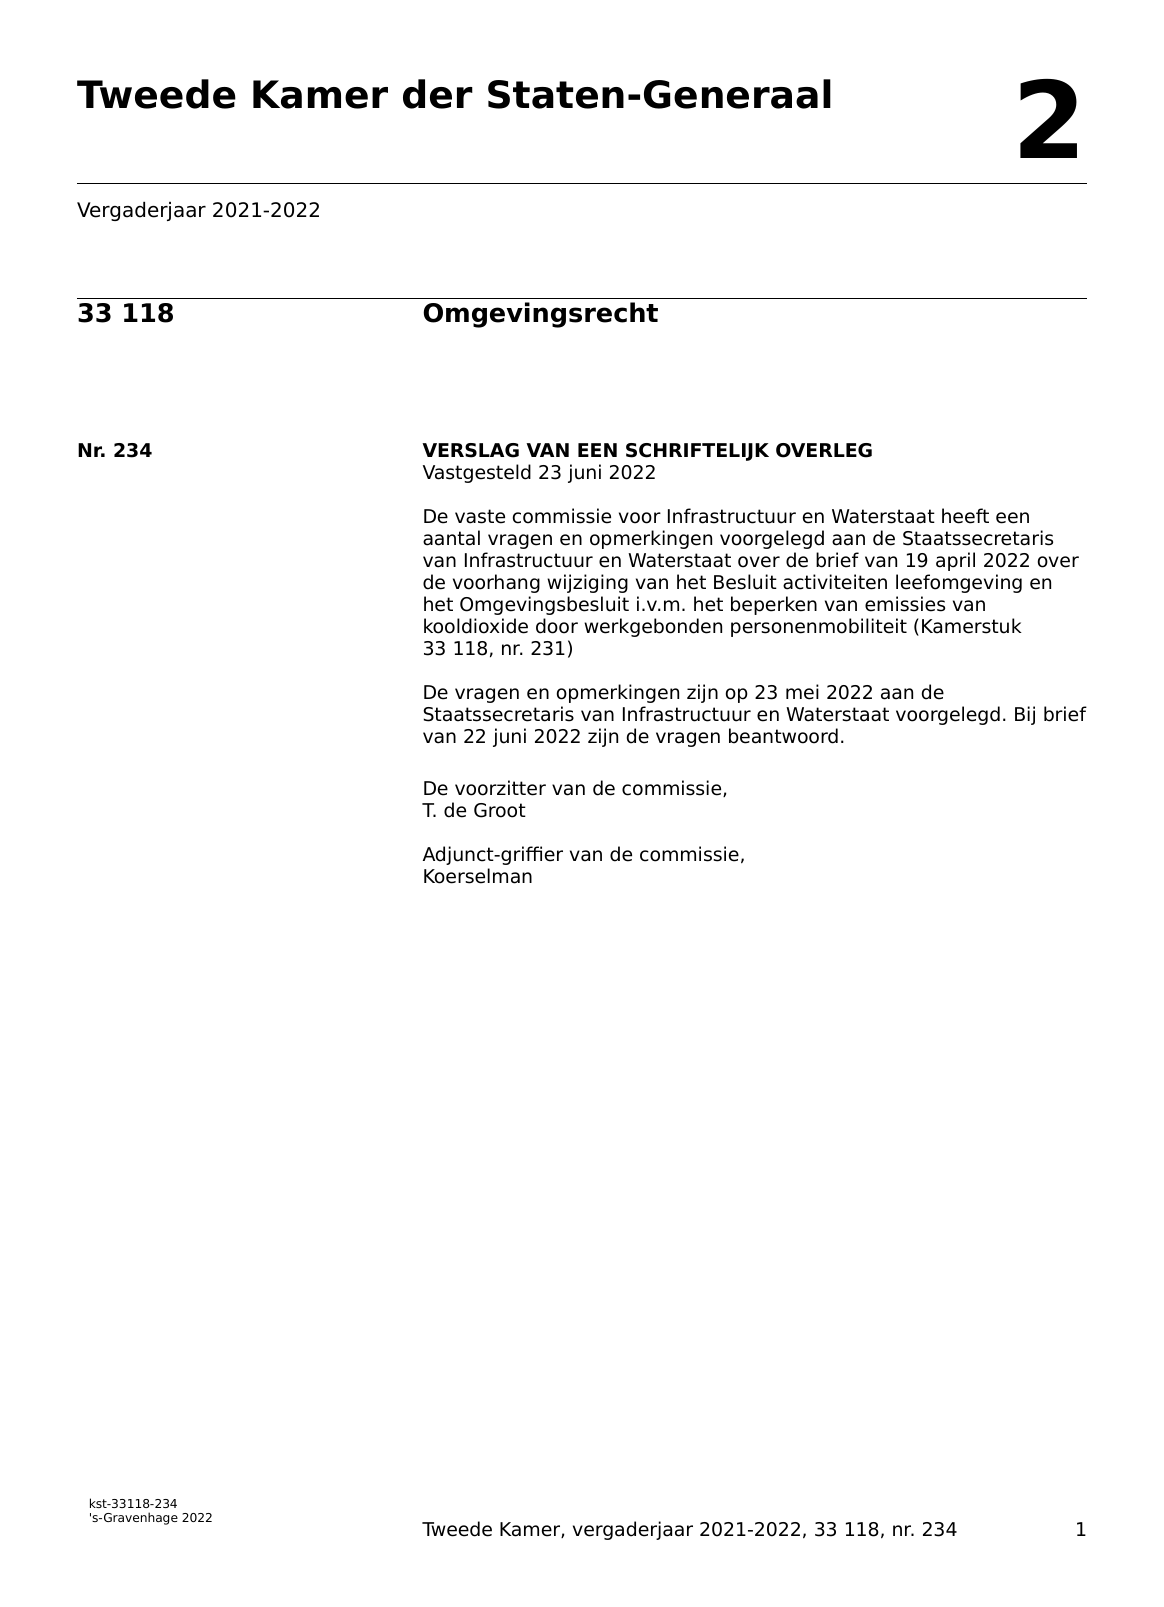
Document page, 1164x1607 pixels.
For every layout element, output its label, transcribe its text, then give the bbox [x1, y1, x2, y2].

table_header 2 [886, 59, 1087, 183]
table_header Tweede Kamer der Staten-Generaal [77, 59, 886, 183]
text De voorzitter van de commissie, T. de Groot [422, 778, 1087, 822]
text Adjunct-griffier van de commissie, Koerselman [422, 844, 1087, 888]
text 's-Gravenhage 2022 [88, 1511, 323, 1525]
subtitle 33 118 Omgevingsrecht [77, 299, 1087, 329]
text kst-33118-234 [88, 1497, 323, 1511]
subtitle Nr. 234 VERSLAG VAN EEN SCHRIFTELIJK OVERLEG [77, 440, 1087, 462]
text Vastgesteld 23 juni 2022 [422, 462, 1087, 484]
text De vaste commissie voor Infrastructuur en Waterstaat heeft een aantal vragen en opmerkingen voorgelegd aan de Staatssecretaris van Infrastructuur en Waterstaat over de brief van 19 april 2022 over de voorhang wijziging van het Besluit activiteiten leefomgeving en het Omgevingsbesluit i.v.m. het beperken van emissies van kooldioxide door werkgebonden personenmobiliteit (Kamerstuk 33 118, nr. 231) [422, 506, 1087, 660]
table_cell Vergaderjaar 2021-2022 [77, 184, 1087, 298]
text De vragen en opmerkingen zijn op 23 mei 2022 aan de Staatssecretaris van Infrastructuur en Waterstaat voorgelegd. Bij brief van 22 juni 2022 zijn de vragen beantwoord. [422, 682, 1087, 748]
